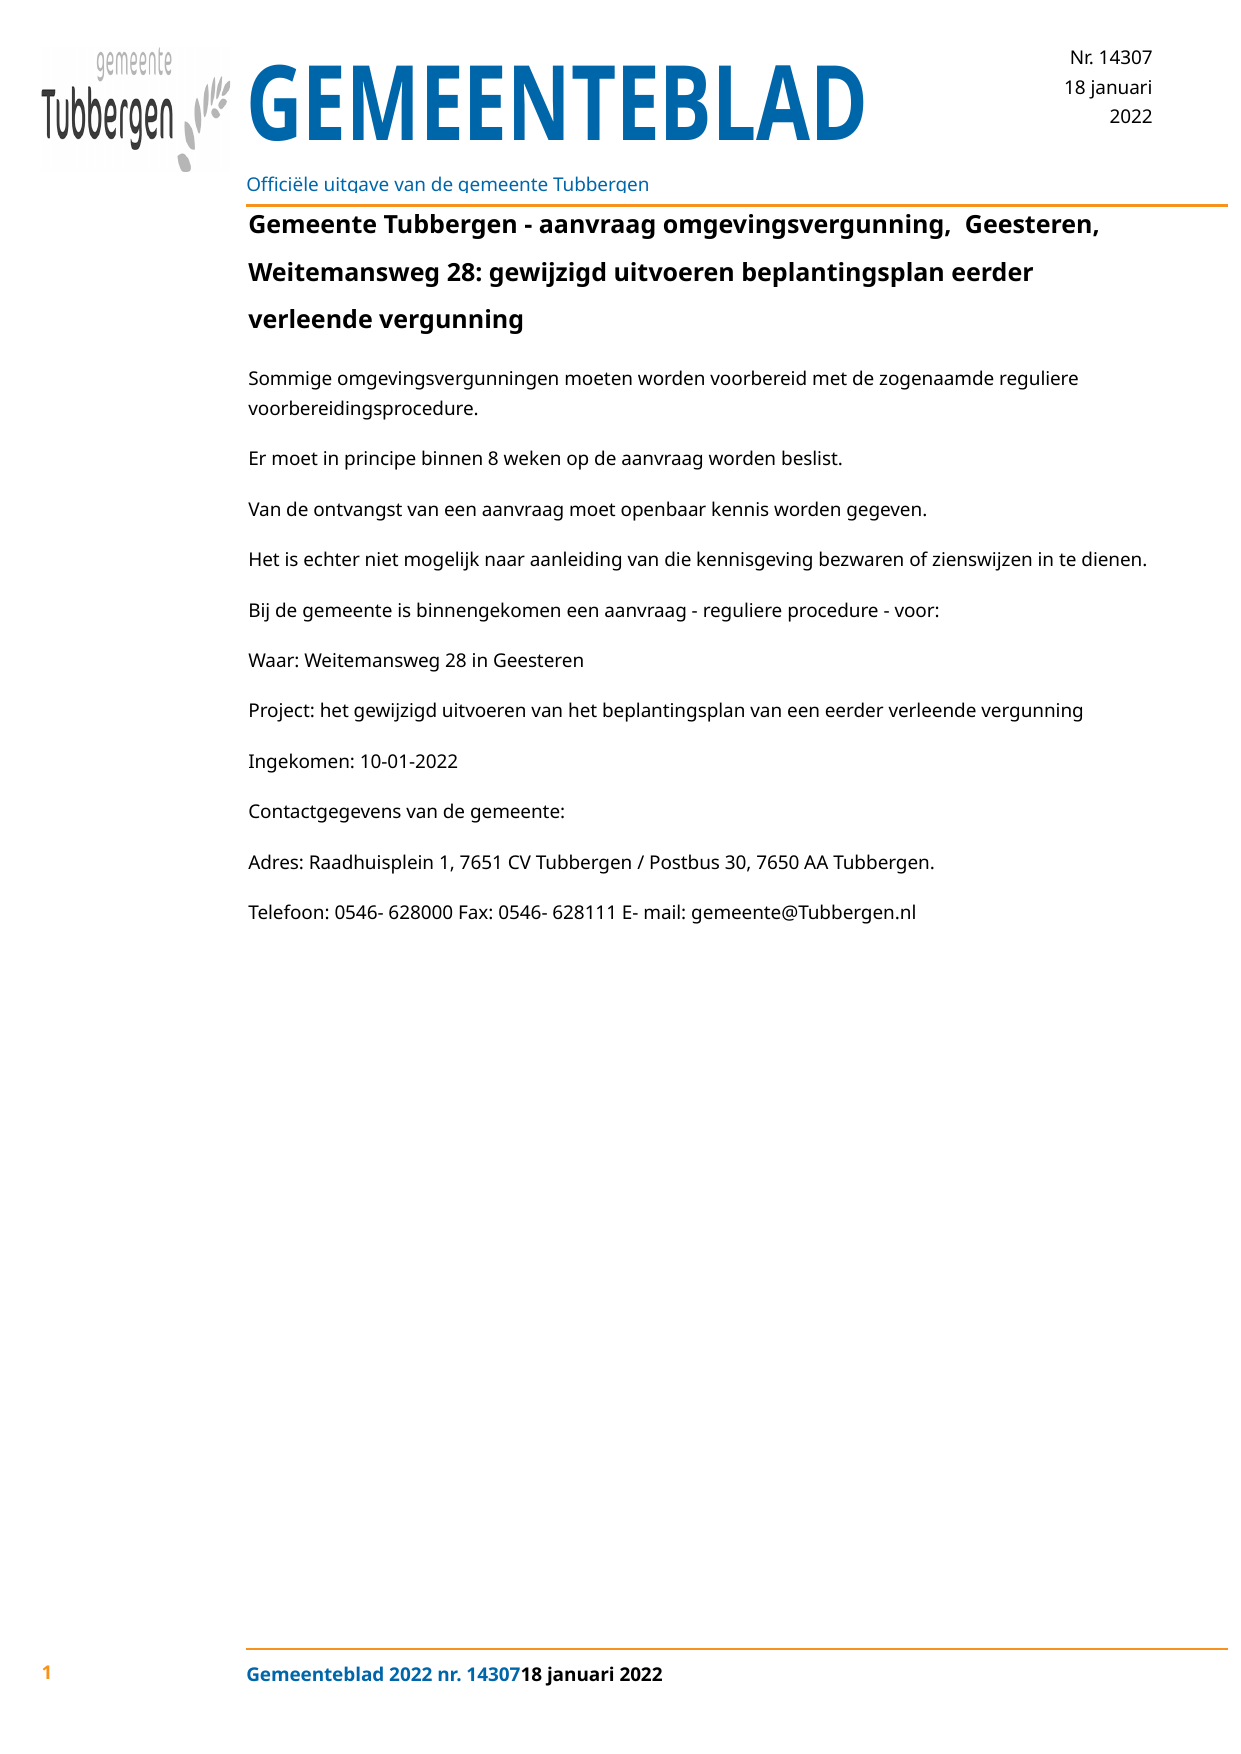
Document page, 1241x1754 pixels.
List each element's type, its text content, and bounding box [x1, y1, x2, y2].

text Telefoon: 0546- 628000 Fax: 0546- 628111 E- mail: gemeente@Tubbergen.nl [248, 899, 1152, 925]
text Waar: Weitemansweg 28 in Geesteren [248, 647, 1152, 673]
text Ingekomen: 10-01-2022 [248, 748, 1152, 774]
text Adres: Raadhuisplein 1, 7651 CV Tubbergen / Postbus 30, 7650 AA Tubbergen. [248, 849, 1152, 874]
text Project: het gewijzigd uitvoeren van het beplantingsplan van een eerder verleende vergunning [248, 698, 1152, 723]
text Er moet in principe binnen 8 weken op de aanvraag worden beslist. [248, 446, 1152, 471]
picture [41, 47, 231, 172]
text Contactgegevens van de gemeente: [248, 798, 1152, 824]
text Sommige omgevingsvergunningen moeten worden voorbereid met de zogenaamde reguliere voorbereidingsprocedure. [248, 366, 1152, 421]
text Van de ontvangst van een aanvraag moet openbaar kennis worden gegeven. [248, 496, 1152, 522]
text Bij de gemeente is binnengekomen een aanvraag - reguliere procedure - voor: [248, 597, 1152, 622]
text Het is echter niet mogelijk naar aanleiding van die kennisgeving bezwaren of zienswijzen in te dienen. [248, 546, 1152, 572]
text Gemeente Tubbergen - aanvraag omgevingsvergunning, Geesteren, Weitemansweg 28: gewijzigd uitvoeren beplantingsplan eerder verleende vergunning [248, 207, 1152, 336]
